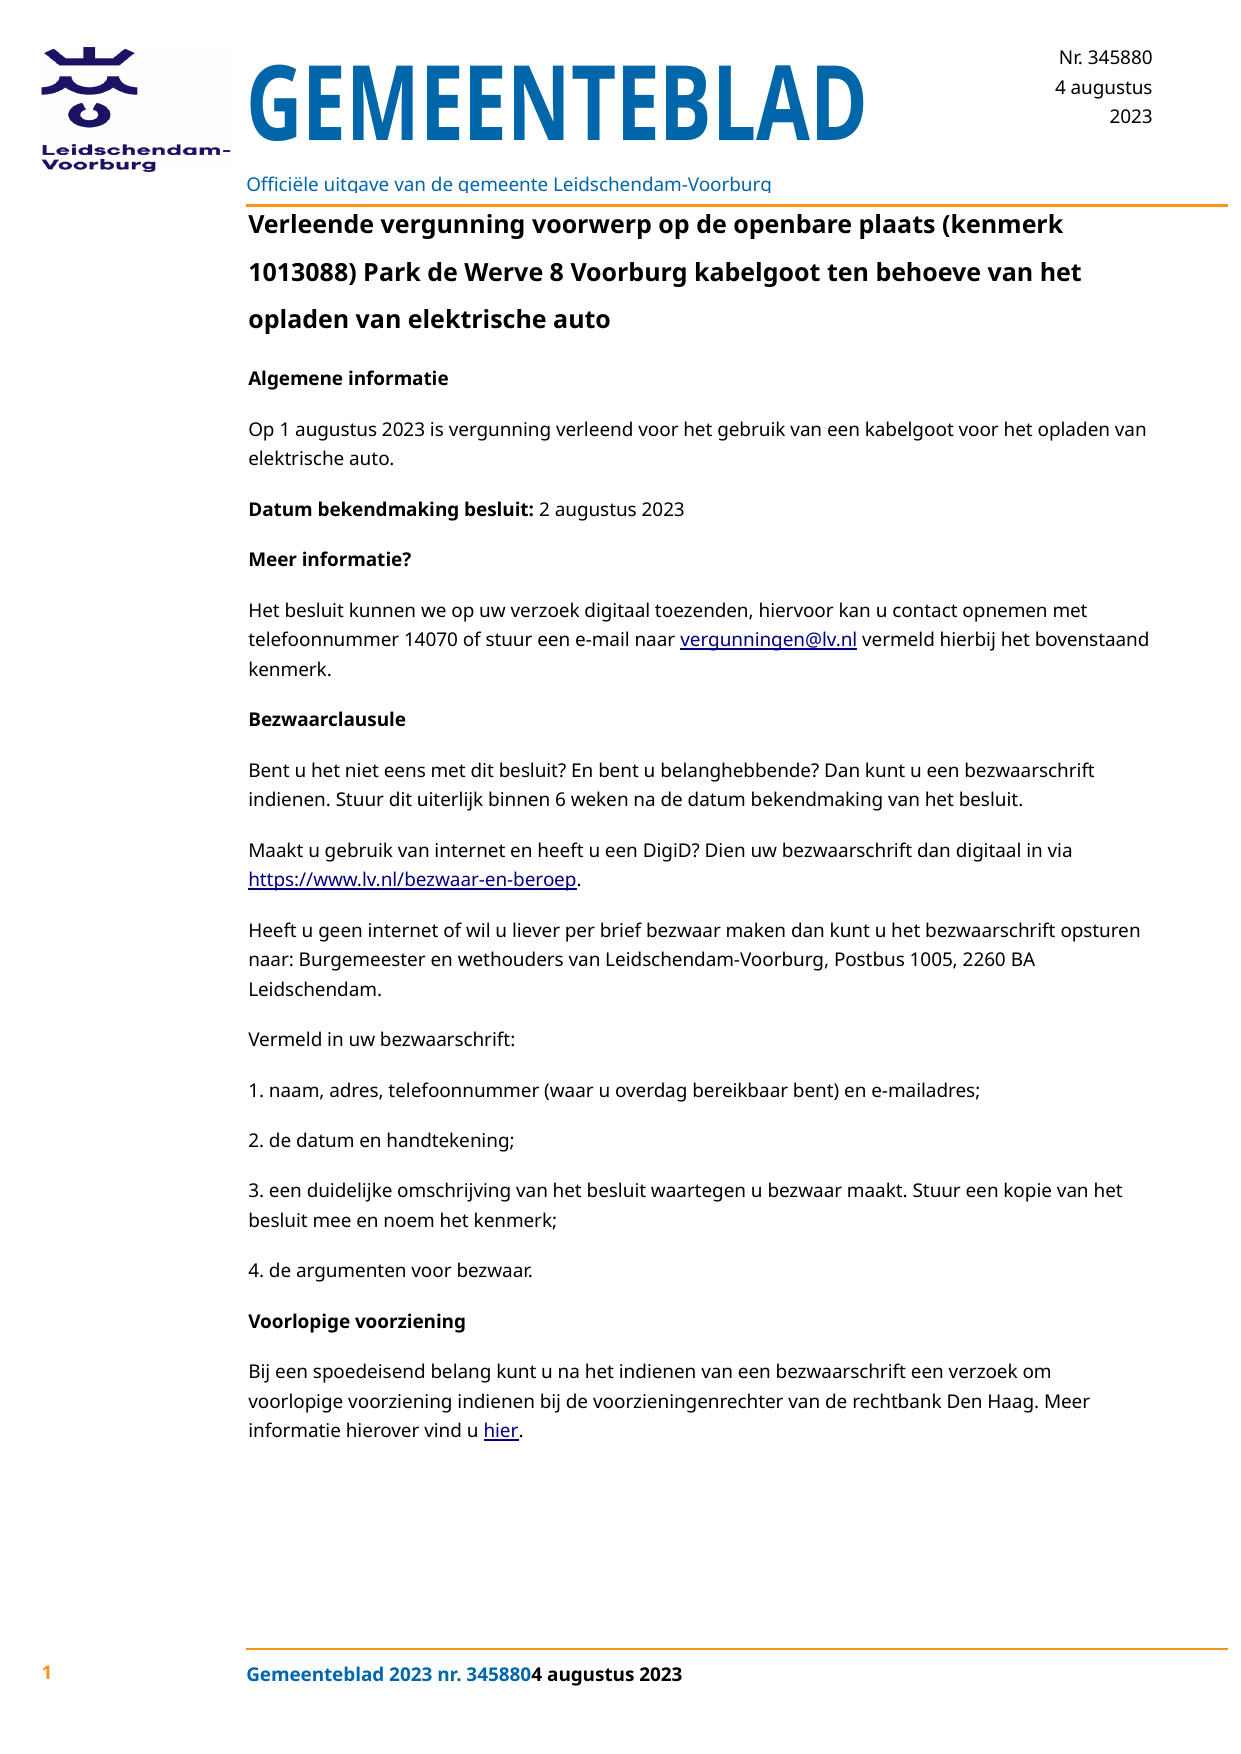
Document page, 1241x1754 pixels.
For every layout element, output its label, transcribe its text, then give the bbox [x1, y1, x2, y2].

text Het besluit kunnen we op uw verzoek digitaal toezenden, hiervoor kan u contact opnemen met telefoonnummer 14070 of stuur een e-mail naar vergunningen@lv.nl vermeld hierbij het bovenstaand kenmerk. [248, 597, 1152, 682]
text Heeft u geen internet of wil u liever per brief bezwaar maken dan kunt u het bezwaarschrift opsturen naar: Burgemeester en wethouders van Leidschendam-Voorburg, Postbus 1005, 2260 BA Leidschendam. [248, 917, 1152, 1002]
text Op 1 augustus 2023 is vergunning verleend voor het gebruik van een kabelgoot voor het opladen van elektrische auto. [248, 416, 1152, 471]
text Algemene informatie [248, 366, 1152, 391]
text 2. de datum en handtekening; [248, 1127, 1152, 1153]
text 4. de argumenten voor bezwaar. [248, 1258, 1152, 1283]
text Bij een spoedeisend belang kunt u na het indienen van een bezwaarschrift een verzoek om voorlopige voorziening indienen bij de voorzieningenrechter van de rechtbank Den Haag. Meer informatie hierover vind u hier. [248, 1358, 1152, 1443]
picture [41, 47, 231, 172]
text 3. een duidelijke omschrijving van het besluit waartegen u bezwaar maakt. Stuur een kopie van het besluit mee en noem het kenmerk; [248, 1178, 1152, 1233]
text 1. naam, adres, telefoonnummer (waar u overdag bereikbaar bent) en e-mailadres; [248, 1077, 1152, 1102]
text Verleende vergunning voorwerp op de openbare plaats (kenmerk 1013088) Park de Werve 8 Voorburg kabelgoot ten behoeve van het opladen van elektrische auto [248, 207, 1152, 336]
text Maakt u gebruik van internet en heeft u een DigiD? Dien uw bezwaarschrift dan digitaal in via https://www.lv.nl/bezwaar-en-beroep. [248, 837, 1152, 892]
text Bezwaarclausule [248, 706, 1152, 732]
text Datum bekendmaking besluit: 2 augustus 2023 [248, 496, 1152, 522]
text Meer informatie? [248, 546, 1152, 572]
text Voorlopige voorziening [248, 1308, 1152, 1334]
text Vermeld in uw bezwaarschrift: [248, 1026, 1152, 1052]
text Bent u het niet eens met dit besluit? En bent u belanghebbende? Dan kunt u een bezwaarschrift indienen. Stuur dit uiterlijk binnen 6 weken na de datum bekendmaking van het besluit. [248, 757, 1152, 812]
